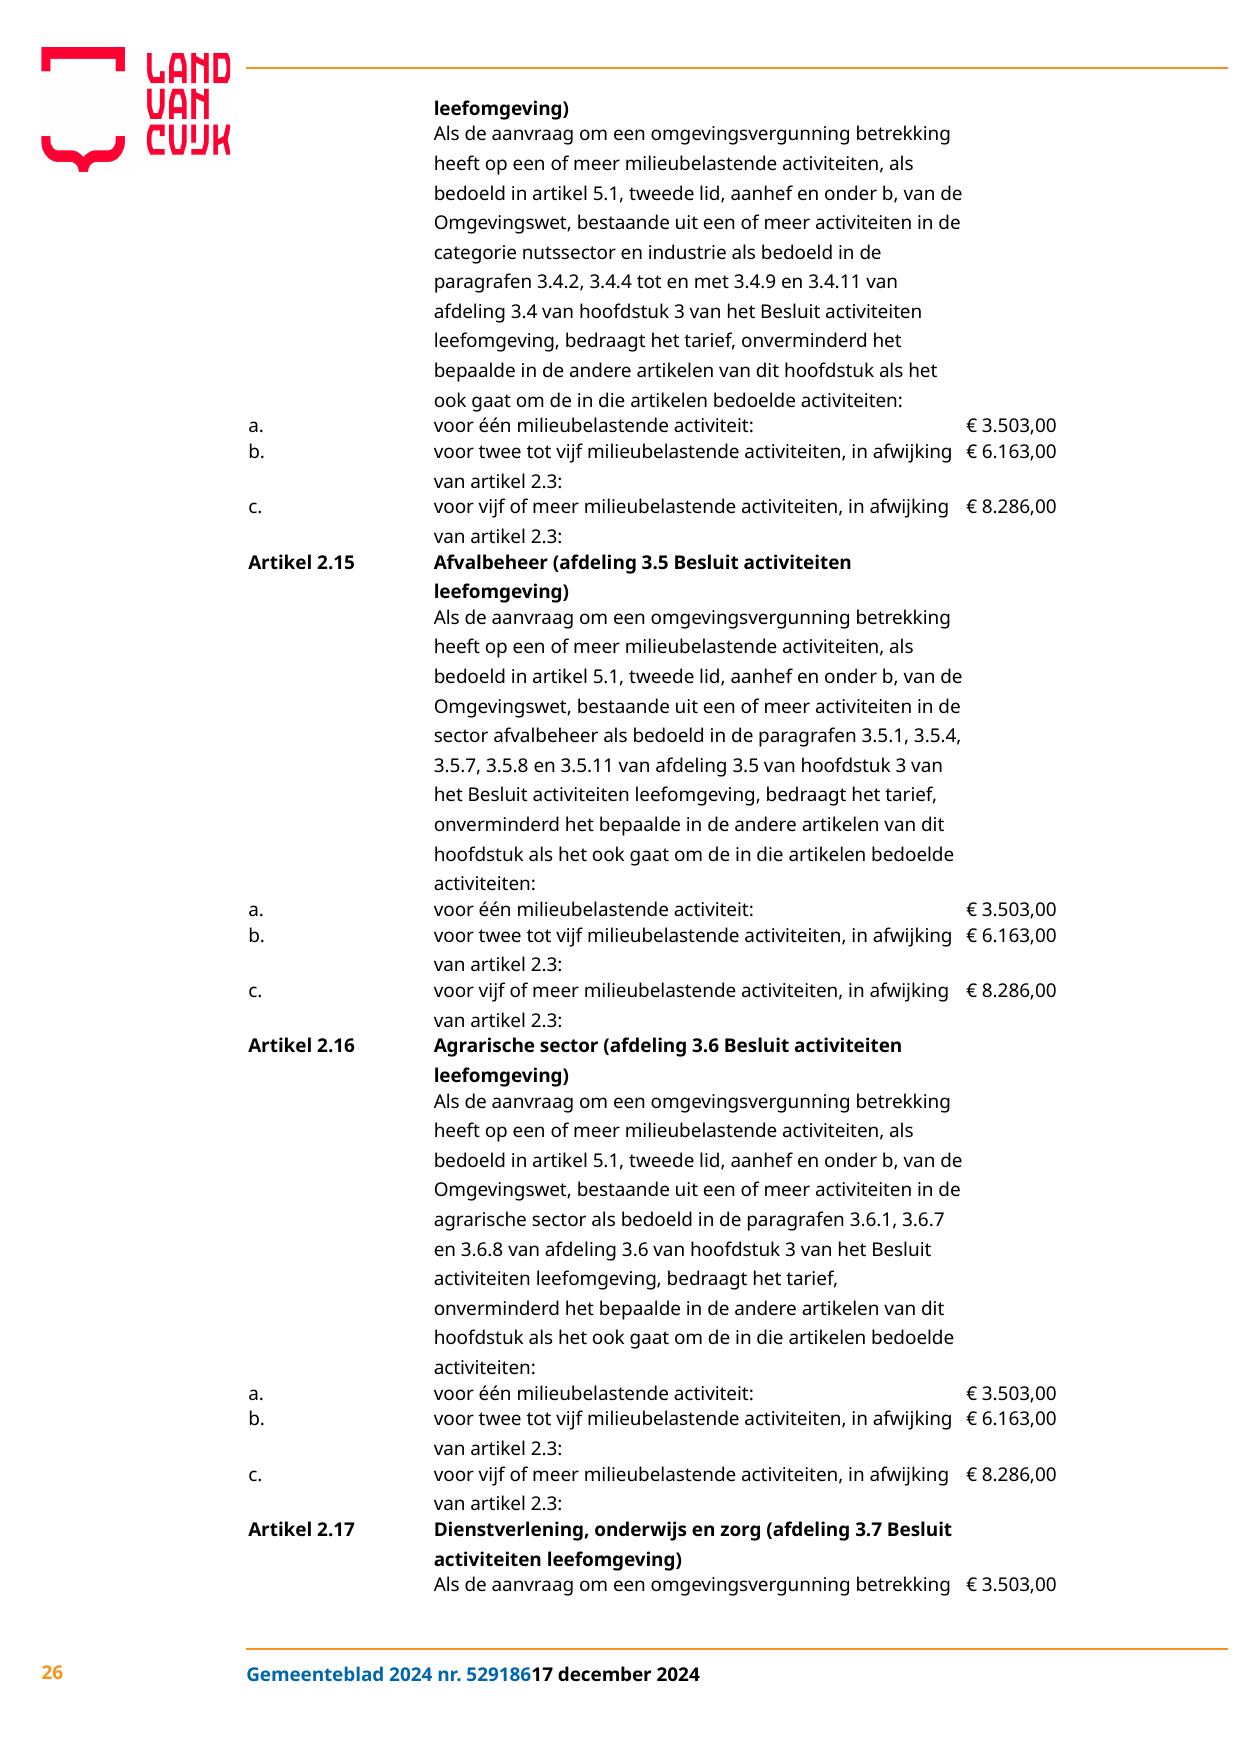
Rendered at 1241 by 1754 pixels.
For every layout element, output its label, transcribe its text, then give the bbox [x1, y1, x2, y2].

table_cell b. [248, 438, 433, 493]
table_cell Als de aanvraag om een omgevingsvergunning betrekking heeft op een of meer milieubelastende activiteiten, als bedoeld in artikel 5.1, tweede lid, aanhef en onder b, van de Omgevingswet, bestaande uit een of meer activiteiten in de agrarische sector als bedoeld in de paragrafen 3.6.1, 3.6.7 en 3.6.8 van afdeling 3.6 van hoofdstuk 3 van het Besluit activiteiten leefomgeving, bedraagt het tarief, onverminderd het bepaalde in de andere artikelen van dit hoofdstuk als het ook gaat om de in die artikelen bedoelde activiteiten: [434, 1088, 966, 1380]
table_cell Artikel 2.15 [248, 549, 433, 604]
table_cell c. [248, 1461, 433, 1516]
table_cell c. [248, 977, 433, 1032]
table_cell [248, 121, 433, 412]
table_cell € 6.163,00 [966, 922, 1152, 977]
table_cell Afvalbeheer (afdeling 3.5 Besluit activiteiten leefomgeving) [434, 549, 966, 604]
table_cell [248, 604, 433, 896]
table_cell € 3.503,00 [966, 1380, 1152, 1406]
table_cell € 3.503,00 [966, 1571, 1152, 1597]
table_cell Als de aanvraag om een omgevingsvergunning betrekking [434, 1571, 966, 1597]
table_cell [248, 1088, 433, 1380]
table_cell [966, 1516, 1152, 1571]
table_cell a. [248, 413, 433, 438]
table_cell [966, 1033, 1152, 1088]
table_cell [966, 549, 1152, 604]
table_cell leefomgeving) [434, 95, 966, 121]
table_cell voor twee tot vijf milieubelastende activiteiten, in afwijking van artikel 2.3: [434, 922, 966, 977]
table_cell € 3.503,00 [966, 896, 1152, 922]
table_cell Artikel 2.17 [248, 1516, 433, 1571]
table_cell Als de aanvraag om een omgevingsvergunning betrekking heeft op een of meer milieubelastende activiteiten, als bedoeld in artikel 5.1, tweede lid, aanhef en onder b, van de Omgevingswet, bestaande uit een of meer activiteiten in de sector afvalbeheer als bedoeld in de paragrafen 3.5.1, 3.5.4, 3.5.7, 3.5.8 en 3.5.11 van afdeling 3.5 van hoofdstuk 3 van het Besluit activiteiten leefomgeving, bedraagt het tarief, onverminderd het bepaalde in de andere artikelen van dit hoofdstuk als het ook gaat om de in die artikelen bedoelde activiteiten: [434, 604, 966, 896]
table_cell € 3.503,00 [966, 413, 1152, 438]
table_cell [248, 1571, 433, 1597]
table_cell voor één milieubelastende activiteit: [434, 413, 966, 438]
table_cell [966, 95, 1152, 121]
table_cell [966, 121, 1152, 412]
table_cell b. [248, 922, 433, 977]
table_cell voor twee tot vijf milieubelastende activiteiten, in afwijking van artikel 2.3: [434, 438, 966, 493]
table_cell [248, 95, 433, 121]
table_cell voor één milieubelastende activiteit: [434, 896, 966, 922]
table_cell c. [248, 494, 433, 549]
table_cell [966, 1088, 1152, 1380]
table_cell € 8.286,00 [966, 494, 1152, 549]
table_cell [966, 604, 1152, 896]
table_cell voor vijf of meer milieubelastende activiteiten, in afwijking van artikel 2.3: [434, 977, 966, 1032]
table_cell voor één milieubelastende activiteit: [434, 1380, 966, 1406]
table_cell a. [248, 1380, 433, 1406]
table_cell € 8.286,00 [966, 1461, 1152, 1516]
table_cell b. [248, 1406, 433, 1461]
picture [41, 47, 231, 172]
table_cell voor vijf of meer milieubelastende activiteiten, in afwijking van artikel 2.3: [434, 494, 966, 549]
table_cell voor vijf of meer milieubelastende activiteiten, in afwijking van artikel 2.3: [434, 1461, 966, 1516]
table_cell Agrarische sector (afdeling 3.6 Besluit activiteiten leefomgeving) [434, 1033, 966, 1088]
table_cell voor twee tot vijf milieubelastende activiteiten, in afwijking van artikel 2.3: [434, 1406, 966, 1461]
table_cell € 8.286,00 [966, 977, 1152, 1032]
table_cell € 6.163,00 [966, 438, 1152, 493]
table_cell € 6.163,00 [966, 1406, 1152, 1461]
table_cell Dienstverlening, onderwijs en zorg (afdeling 3.7 Besluit activiteiten leefomgeving) [434, 1516, 966, 1571]
table_cell a. [248, 896, 433, 922]
table_cell Artikel 2.16 [248, 1033, 433, 1088]
table_cell Als de aanvraag om een omgevingsvergunning betrekking heeft op een of meer milieubelastende activiteiten, als bedoeld in artikel 5.1, tweede lid, aanhef en onder b, van de Omgevingswet, bestaande uit een of meer activiteiten in de categorie nutssector en industrie als bedoeld in de paragrafen 3.4.2, 3.4.4 tot en met 3.4.9 en 3.4.11 van afdeling 3.4 van hoofdstuk 3 van het Besluit activiteiten leefomgeving, bedraagt het tarief, onverminderd het bepaalde in de andere artikelen van dit hoofdstuk als het ook gaat om de in die artikelen bedoelde activiteiten: [434, 121, 966, 412]
